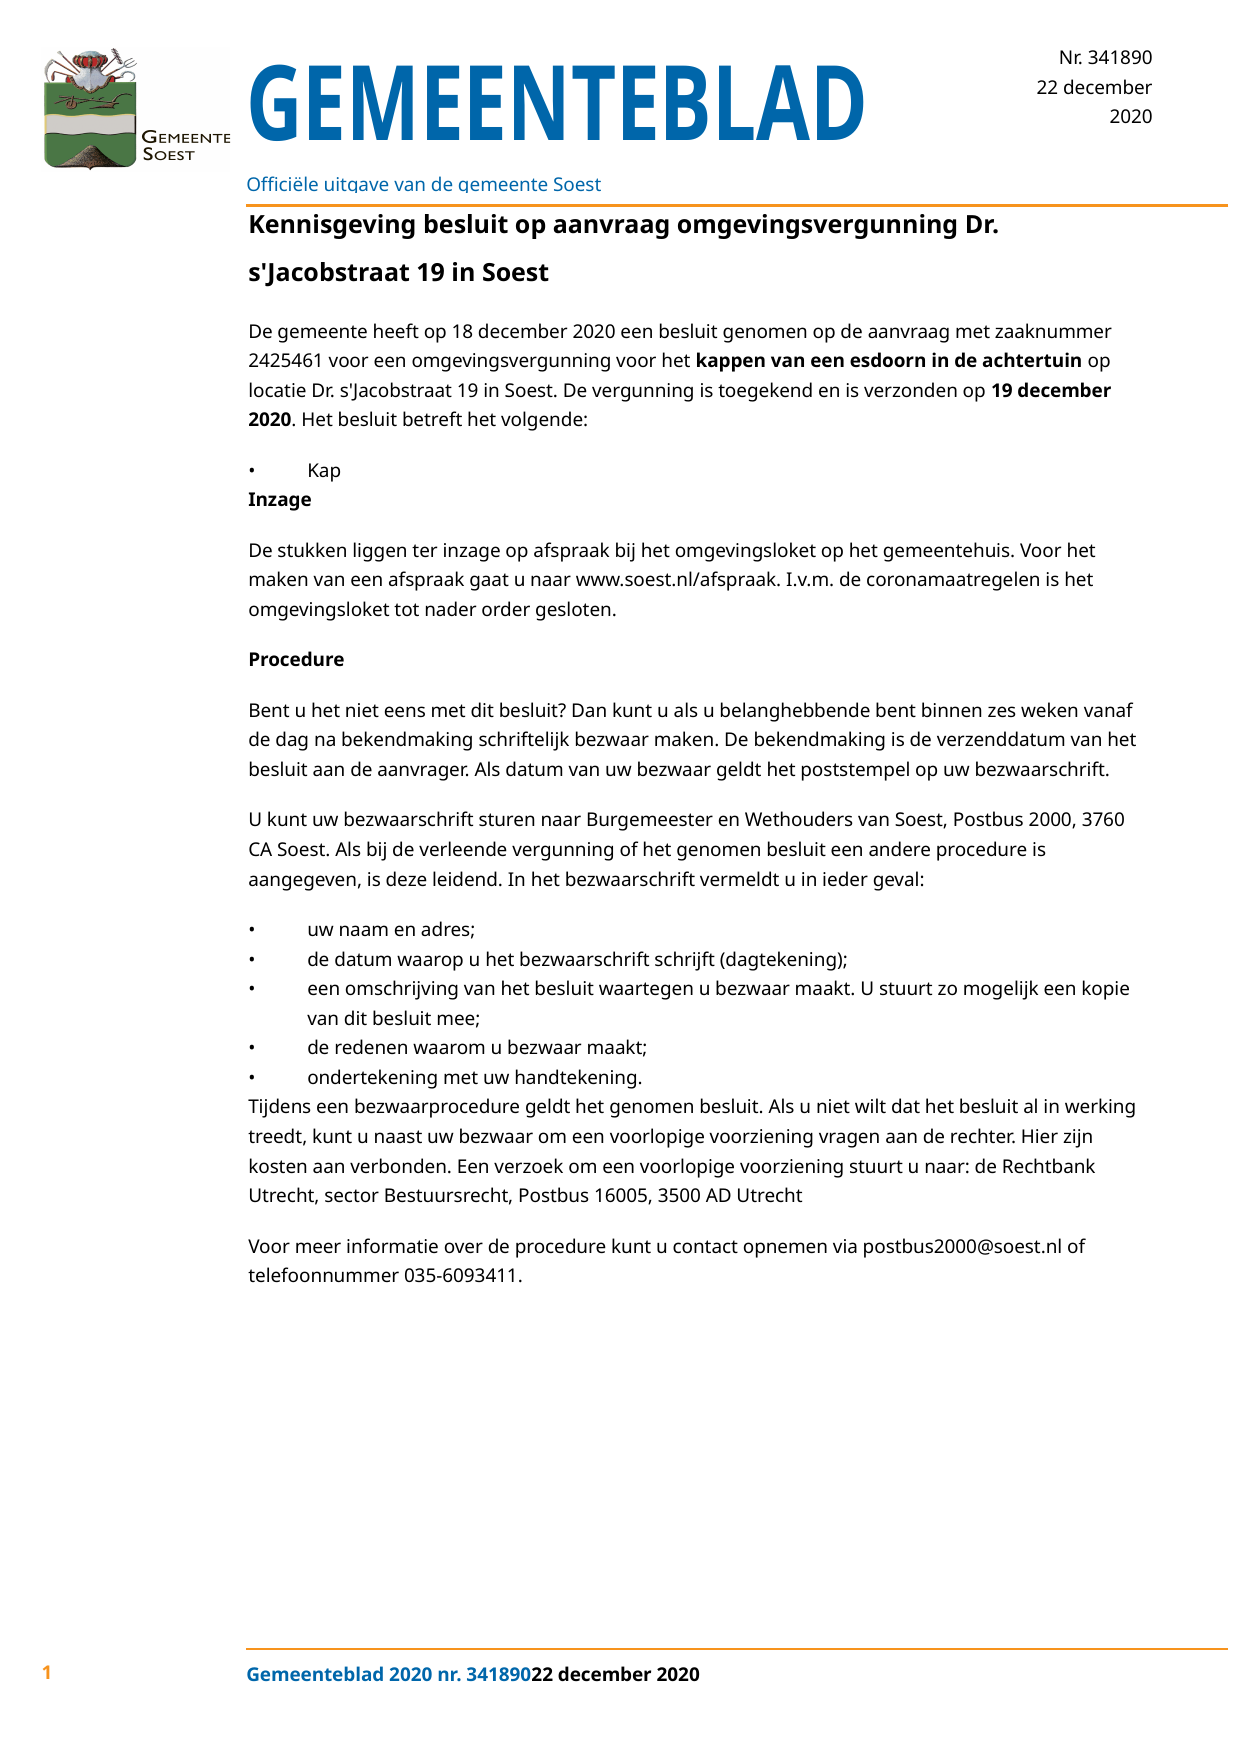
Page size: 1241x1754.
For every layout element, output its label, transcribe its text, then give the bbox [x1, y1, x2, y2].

text U kunt uw bezwaarschrift sturen naar Burgemeester en Wethouders van Soest, Postbus 2000, 3760 CA Soest. Als bij de verleende vergunning of het genomen besluit een andere procedure is aangegeven, is deze leidend. In het bezwaarschrift vermeldt u in ieder geval: [248, 807, 1152, 892]
text Voor meer informatie over de procedure kunt u contact opnemen via postbus2000@soest.nl of telefoonnummer 035-6093411. [248, 1233, 1152, 1288]
text De gemeente heeft op 18 december 2020 een besluit genomen op de aanvraag met zaaknummer 2425461 voor een omgevingsvergunning voor het kappen van een esdoorn in de achtertuin op locatie Dr. s'Jacobstraat 19 in Soest. De vergunning is toegekend en is verzonden op 19 december 2020. Het besluit betreft het volgende: [248, 318, 1152, 432]
text Bent u het niet eens met dit besluit? Dan kunt u als u belanghebbende bent binnen zes weken vanaf de dag na bekendmaking schriftelijk bezwaar maken. De bekendmaking is de verzenddatum van het besluit aan de aanvrager. Als datum van uw bezwaar geldt het poststempel op uw bezwaarschrift. [248, 697, 1152, 782]
list de redenen waarom u bezwaar maakt; [248, 1034, 1152, 1060]
text Tijdens een bezwaarprocedure geldt het genomen besluit. Als u niet wilt dat het besluit al in werking treedt, kunt u naast uw bezwaar om een voorlopige voorziening vragen aan de rechter. Hier zijn kosten aan verbonden. Een verzoek om een voorlopige voorziening stuurt u naar: de Rechtbank Utrecht, sector Bestuursrecht, Postbus 16005, 3500 AD Utrecht [248, 1094, 1152, 1208]
text Kennisgeving besluit op aanvraag omgevingsvergunning Dr. s'Jacobstraat 19 in Soest [248, 207, 1152, 288]
list Kap [248, 457, 1152, 483]
list een omschrijving van het besluit waartegen u bezwaar maakt. U stuurt zo mogelijk een kopie van dit besluit mee; [248, 975, 1152, 1031]
text De stukken liggen ter inzage op afspraak bij het omgevingsloket op het gemeentehuis. Voor het maken van een afspraak gaat u naar www.soest.nl/afspraak. I.v.m. de coronamaatregelen is het omgevingsloket tot nader order gesloten. [248, 537, 1152, 622]
list ondertekening met uw handtekening. [248, 1064, 1152, 1090]
picture [41, 47, 231, 172]
list de datum waarop u het bezwaarschrift schrijft (dagtekening); [248, 946, 1152, 972]
text Procedure [248, 647, 1152, 672]
list uw naam en adres; [248, 916, 1152, 942]
text Inzage [248, 487, 1152, 512]
